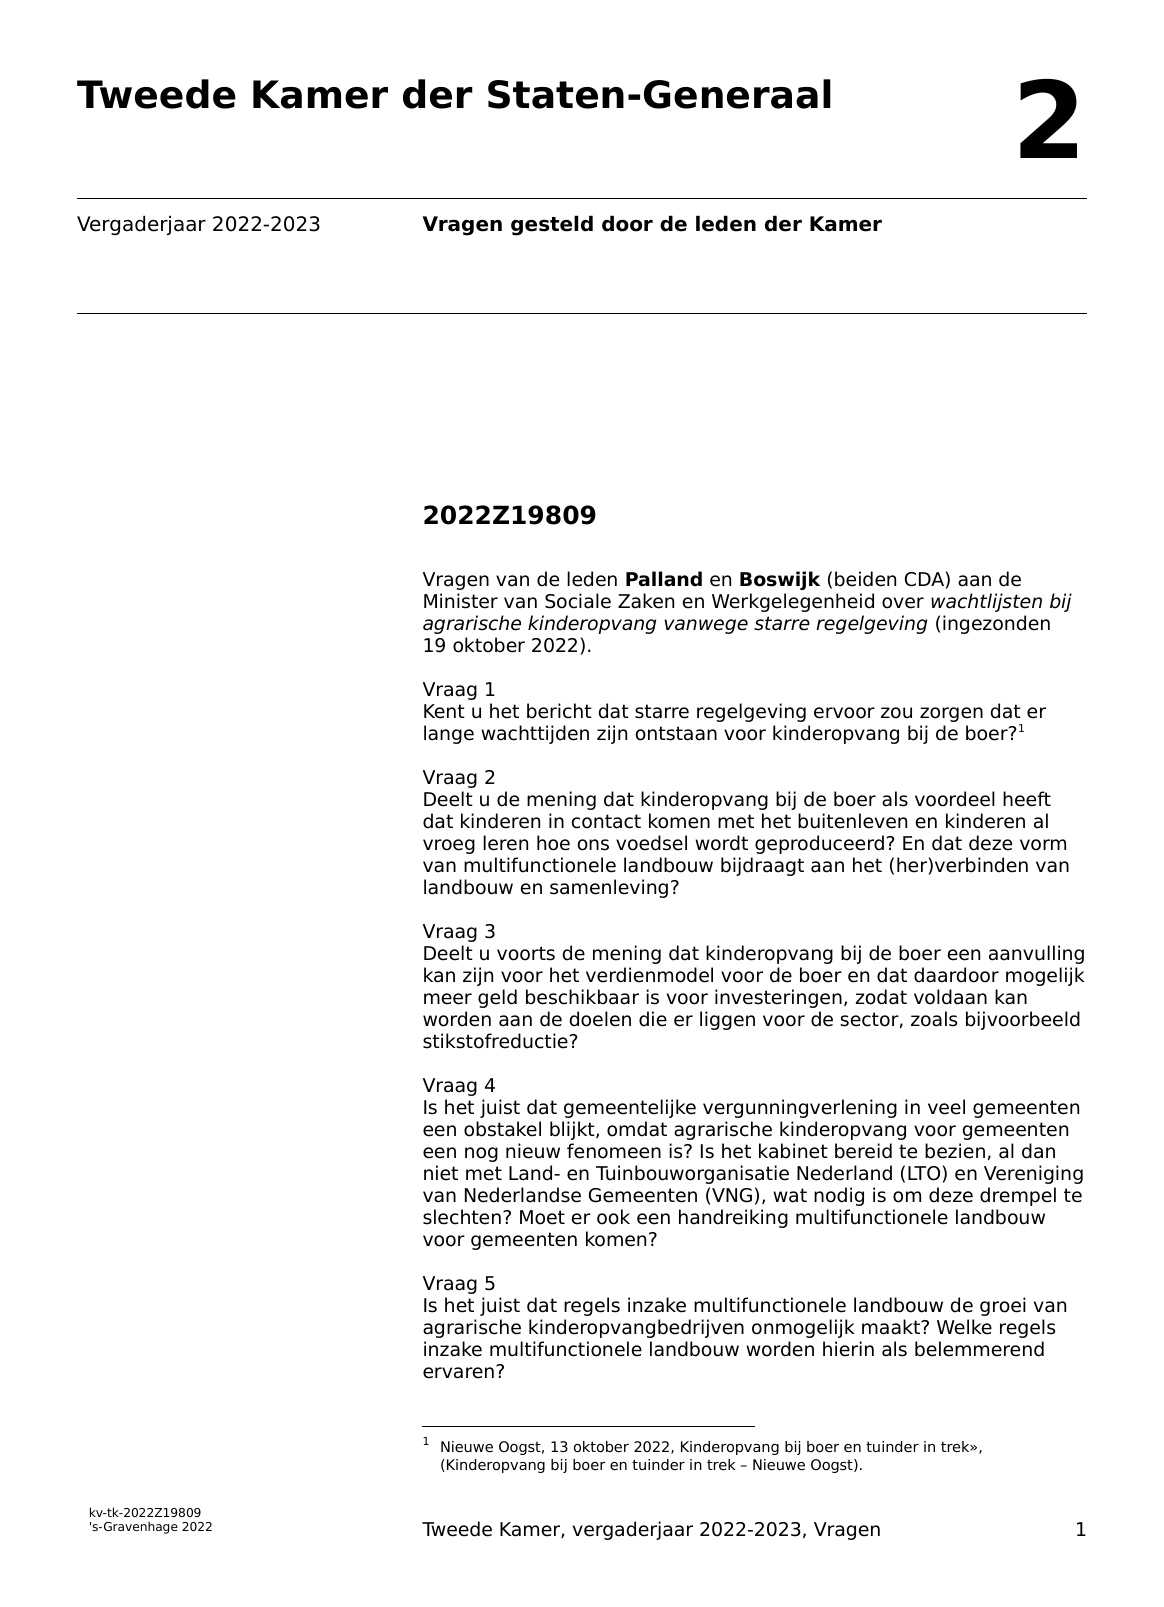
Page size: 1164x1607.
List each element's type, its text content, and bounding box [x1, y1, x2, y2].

text Vragen van de leden Palland en Boswijk (beiden CDA) aan de Minister van Sociale Zaken en Werkgelegenheid over wachtlijsten bij agrarische kinderopvang vanwege starre regelgeving (ingezonden 19 oktober 2022). [422, 569, 1087, 657]
table_cell Vragen gesteld door de leden der Kamer [422, 199, 1087, 313]
text Vraag 1 [422, 679, 1087, 701]
text Vraag 3 [422, 921, 1087, 943]
text Deelt u voorts de mening dat kinderopvang bij de boer een aanvulling kan zijn voor het verdienmodel voor de boer en dat daardoor mogelijk meer geld beschikbaar is voor investeringen, zodat voldaan kan worden aan de doelen die er liggen voor de sector, zoals bijvoorbeeld stikstofreductie? [422, 943, 1087, 1053]
text kv-tk-2022Z19809 [88, 1506, 323, 1520]
text 2022Z19809 [422, 501, 1087, 531]
table_cell Vergaderjaar 2022-2023 [77, 199, 422, 313]
text Deelt u de mening dat kinderopvang bij de boer als voordeel heeft dat kinderen in contact komen met het buitenleven en kinderen al vroeg leren hoe ons voedsel wordt geproduceerd? En dat deze vorm van multifunctionele landbouw bijdraagt aan het (her)verbinden van landbouw en samenleving? [422, 789, 1087, 899]
text Is het juist dat gemeentelijke vergunningverlening in veel gemeenten een obstakel blijkt, omdat agrarische kinderopvang voor gemeenten een nog nieuw fenomeen is? Is het kabinet bereid te bezien, al dan niet met Land- en Tuinbouworganisatie Nederland (LTO) en Vereniging van Nederlandse Gemeenten (VNG), wat nodig is om deze drempel te slechten? Moet er ook een handreiking multifunctionele landbouw voor gemeenten komen? [422, 1097, 1087, 1251]
table_header Tweede Kamer der Staten-Generaal [77, 59, 886, 198]
text Is het juist dat regels inzake multifunctionele landbouw de groei van agrarische kinderopvangbedrijven onmogelijk maakt? Welke regels inzake multifunctionele landbouw worden hierin als belemmerend ervaren? [422, 1295, 1087, 1383]
text Vraag 2 [422, 767, 1087, 789]
text Kent u het bericht dat starre regelgeving ervoor zou zorgen dat er lange wachttijden zijn ontstaan voor kinderopvang bij de boer? [422, 701, 1087, 745]
text 's-Gravenhage 2022 [88, 1520, 323, 1534]
text Vraag 4 [422, 1075, 1087, 1097]
text Vraag 5 [422, 1273, 1087, 1295]
table_header 2 [886, 59, 1087, 198]
text Nieuwe Oogst, 13 oktober 2022, Kinderopvang bij boer en tuinder in trek», (Kinderopvang bij boer en tuinder in trek – Nieuwe Oogst). [422, 1435, 1087, 1474]
